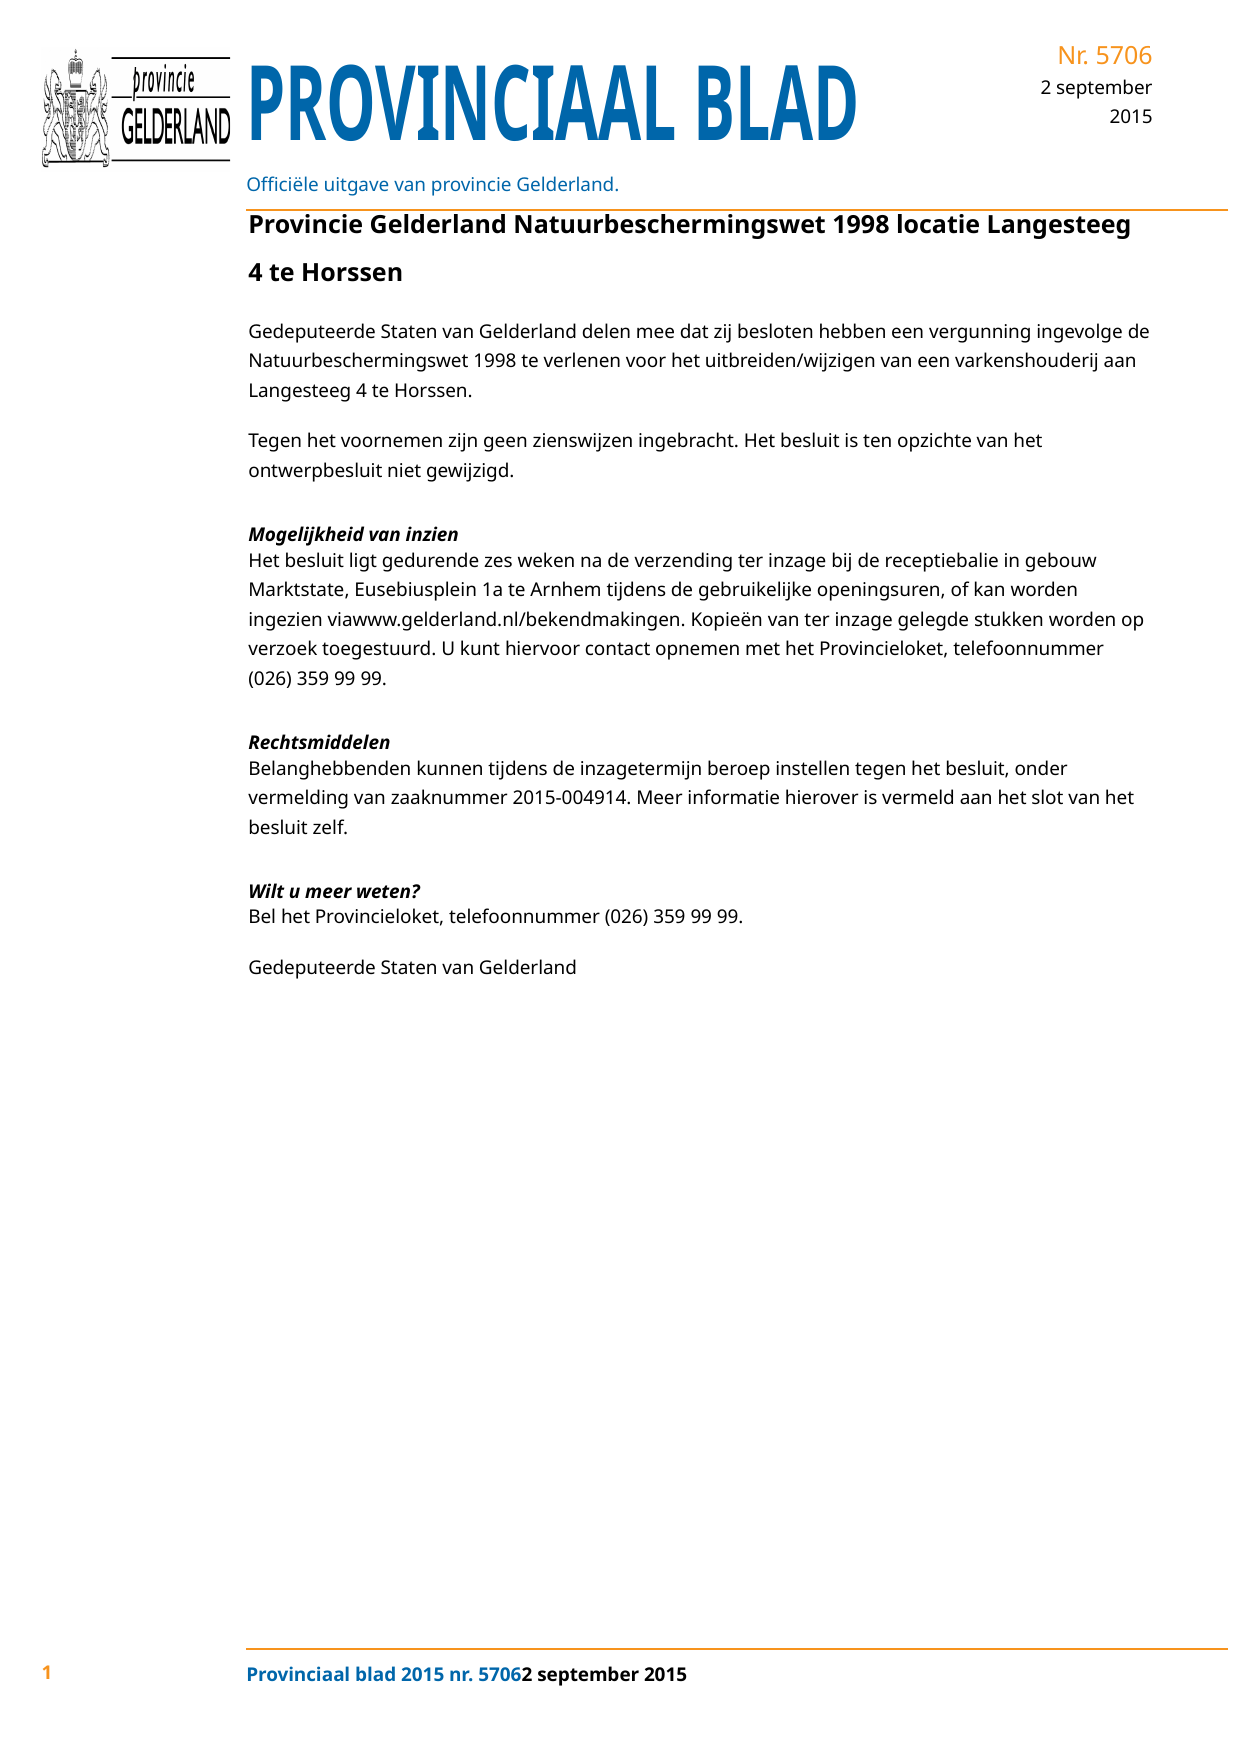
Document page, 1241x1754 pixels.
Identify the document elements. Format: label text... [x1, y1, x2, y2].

text Tegen het voornemen zijn geen zienswijzen ingebracht. Het besluit is ten opzichte van het ontwerpbesluit niet gewijzigd. [248, 427, 1152, 483]
text Het besluit ligt gedurende zes weken na de verzending ter inzage bij de receptiebalie in gebouw Marktstate, Eusebiusplein 1a te Arnhem tijdens de gebruikelijke openingsuren, of kan worden ingezien viawww.gelderland.nl/bekendmakingen. Kopieën van ter inzage gelegde stukken worden op verzoek toegestuurd. U kunt hiervoor contact opnemen met het Provincieloket, telefoonnummer (026) 359 99 99. [248, 547, 1152, 691]
picture [41, 47, 231, 172]
text Mogelijkheid van inzien [248, 521, 1152, 547]
text Provincie Gelderland Natuurbeschermingswet 1998 locatie Langesteeg 4 te Horssen [248, 211, 1152, 288]
text Gedeputeerde Staten van Gelderland [248, 954, 1152, 980]
text Gedeputeerde Staten van Gelderland delen mee dat zij besloten hebben een vergunning ingevolge de Natuurbeschermingswet 1998 te verlenen voor het uitbreiden/wijzigen van een varkenshouderij aan Langesteeg 4 te Horssen. [248, 318, 1152, 403]
text Wilt u meer weten? [248, 878, 1152, 904]
text Belanghebbenden kunnen tijdens de inzagetermijn beroep instellen tegen het besluit, onder vermelding van zaaknummer 2015-004914. Meer informatie hierover is vermeld aan het slot van het besluit zelf. [248, 755, 1152, 840]
text Rechtsmiddelen [248, 729, 1152, 755]
text Bel het Provincieloket, telefoonnummer (026) 359 99 99. [248, 904, 1152, 929]
